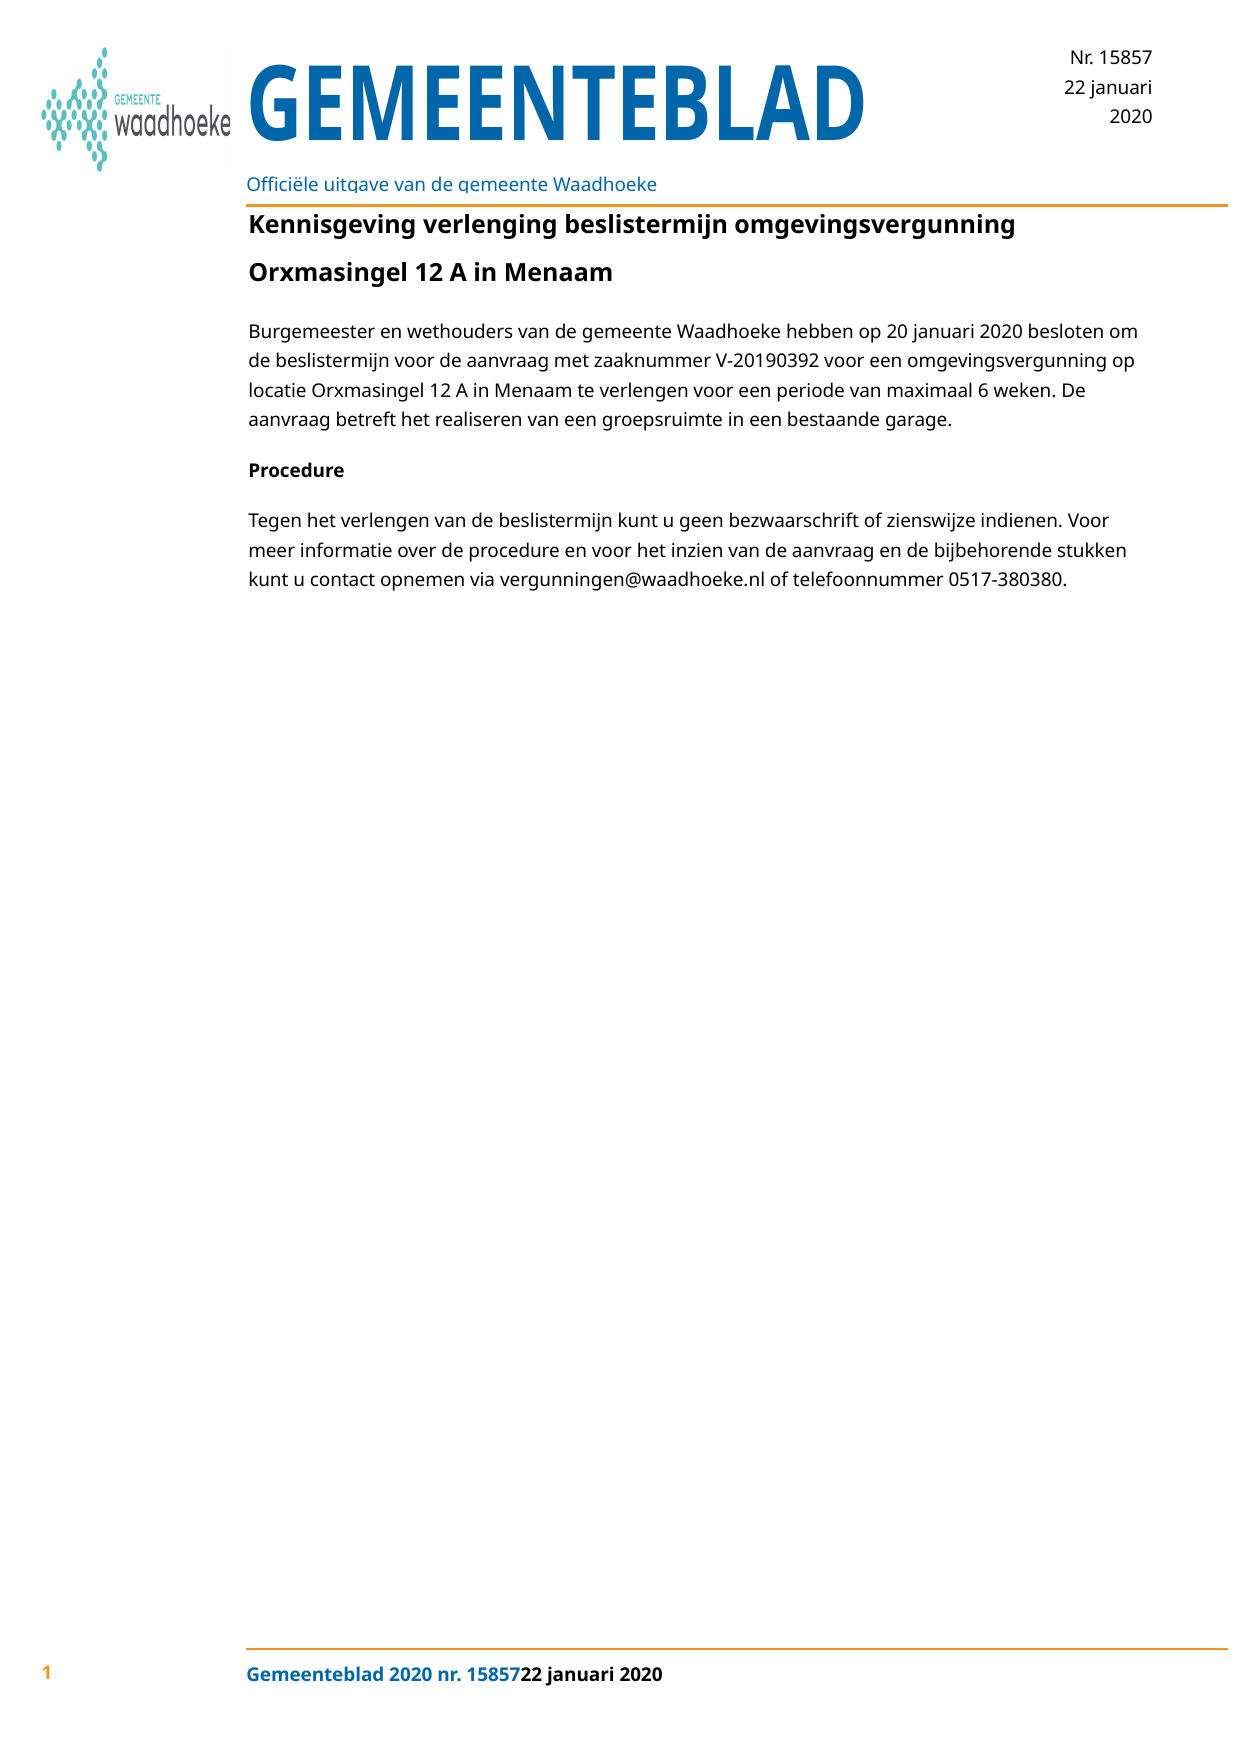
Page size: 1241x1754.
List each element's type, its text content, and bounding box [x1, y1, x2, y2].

text Procedure [248, 457, 1152, 483]
picture [41, 47, 231, 172]
text Burgemeester en wethouders van de gemeente Waadhoeke hebben op 20 januari 2020 besloten om de beslistermijn voor de aanvraag met zaaknummer V-20190392 voor een omgevingsvergunning op locatie Orxmasingel 12 A in Menaam te verlengen voor een periode van maximaal 6 weken. De aanvraag betreft het realiseren van een groepsruimte in een bestaande garage. [248, 318, 1152, 432]
text Kennisgeving verlenging beslistermijn omgevingsvergunning Orxmasingel 12 A in Menaam [248, 207, 1152, 288]
text Tegen het verlengen van de beslistermijn kunt u geen bezwaarschrift of zienswijze indienen. Voor meer informatie over de procedure en voor het inzien van de aanvraag en de bijbehorende stukken kunt u contact opnemen via vergunningen@waadhoeke.nl of telefoonnummer 0517-380380. [248, 507, 1152, 592]
